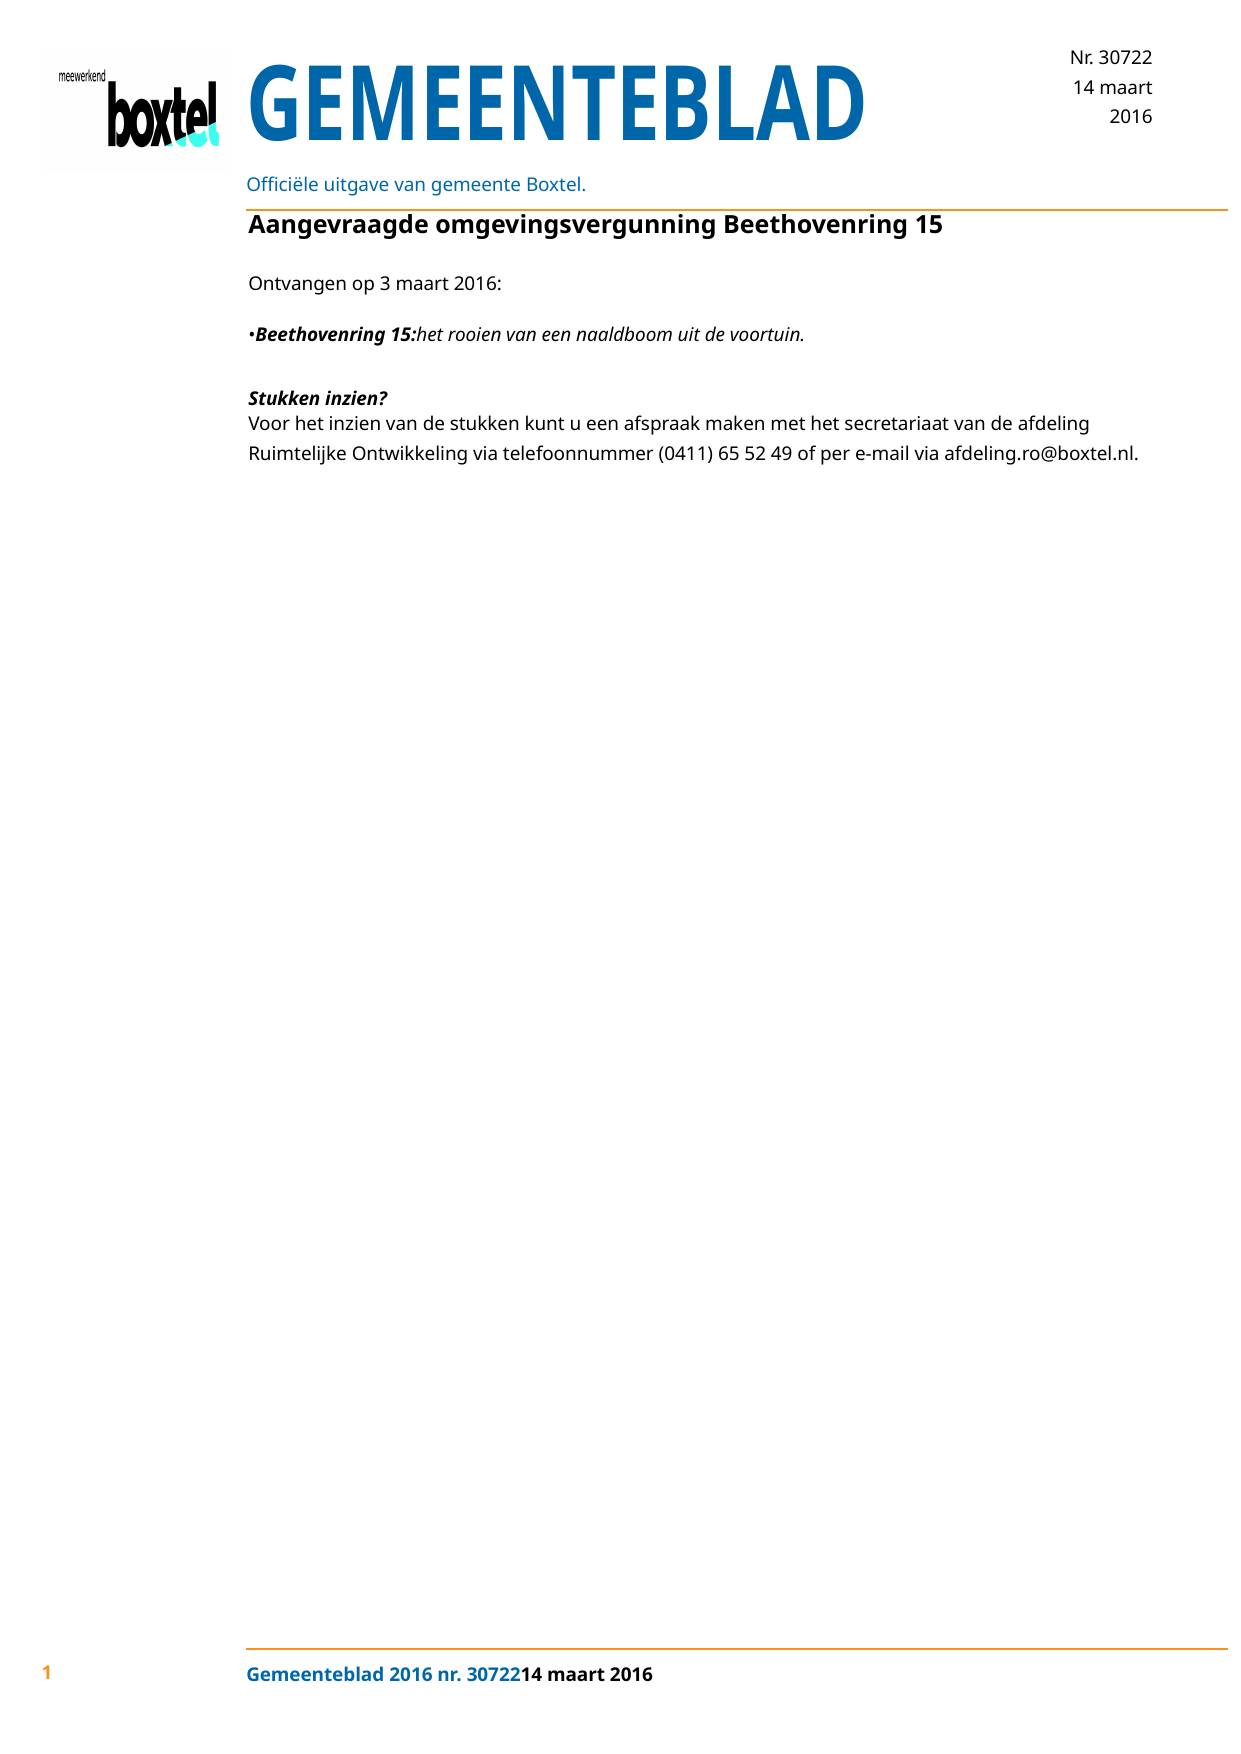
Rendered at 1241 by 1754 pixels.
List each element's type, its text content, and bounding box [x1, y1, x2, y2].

text Stukken inzien? [248, 385, 1152, 410]
text •Beethovenring 15:het rooien van een naaldboom uit de voortuin. [248, 321, 1152, 346]
text Voor het inzien van de stukken kunt u een afspraak maken met het secretariaat van de afdeling Ruimtelijke Ontwikkeling via telefoonnummer (0411) 65 52 49 of per e-mail via afdeling.ro@boxtel.nl. [248, 410, 1152, 466]
text Ontvangen op 3 maart 2016: [248, 270, 1152, 296]
text Aangevraagde omgevingsvergunning Beethovenring 15 [248, 211, 1152, 241]
picture [41, 47, 231, 172]
